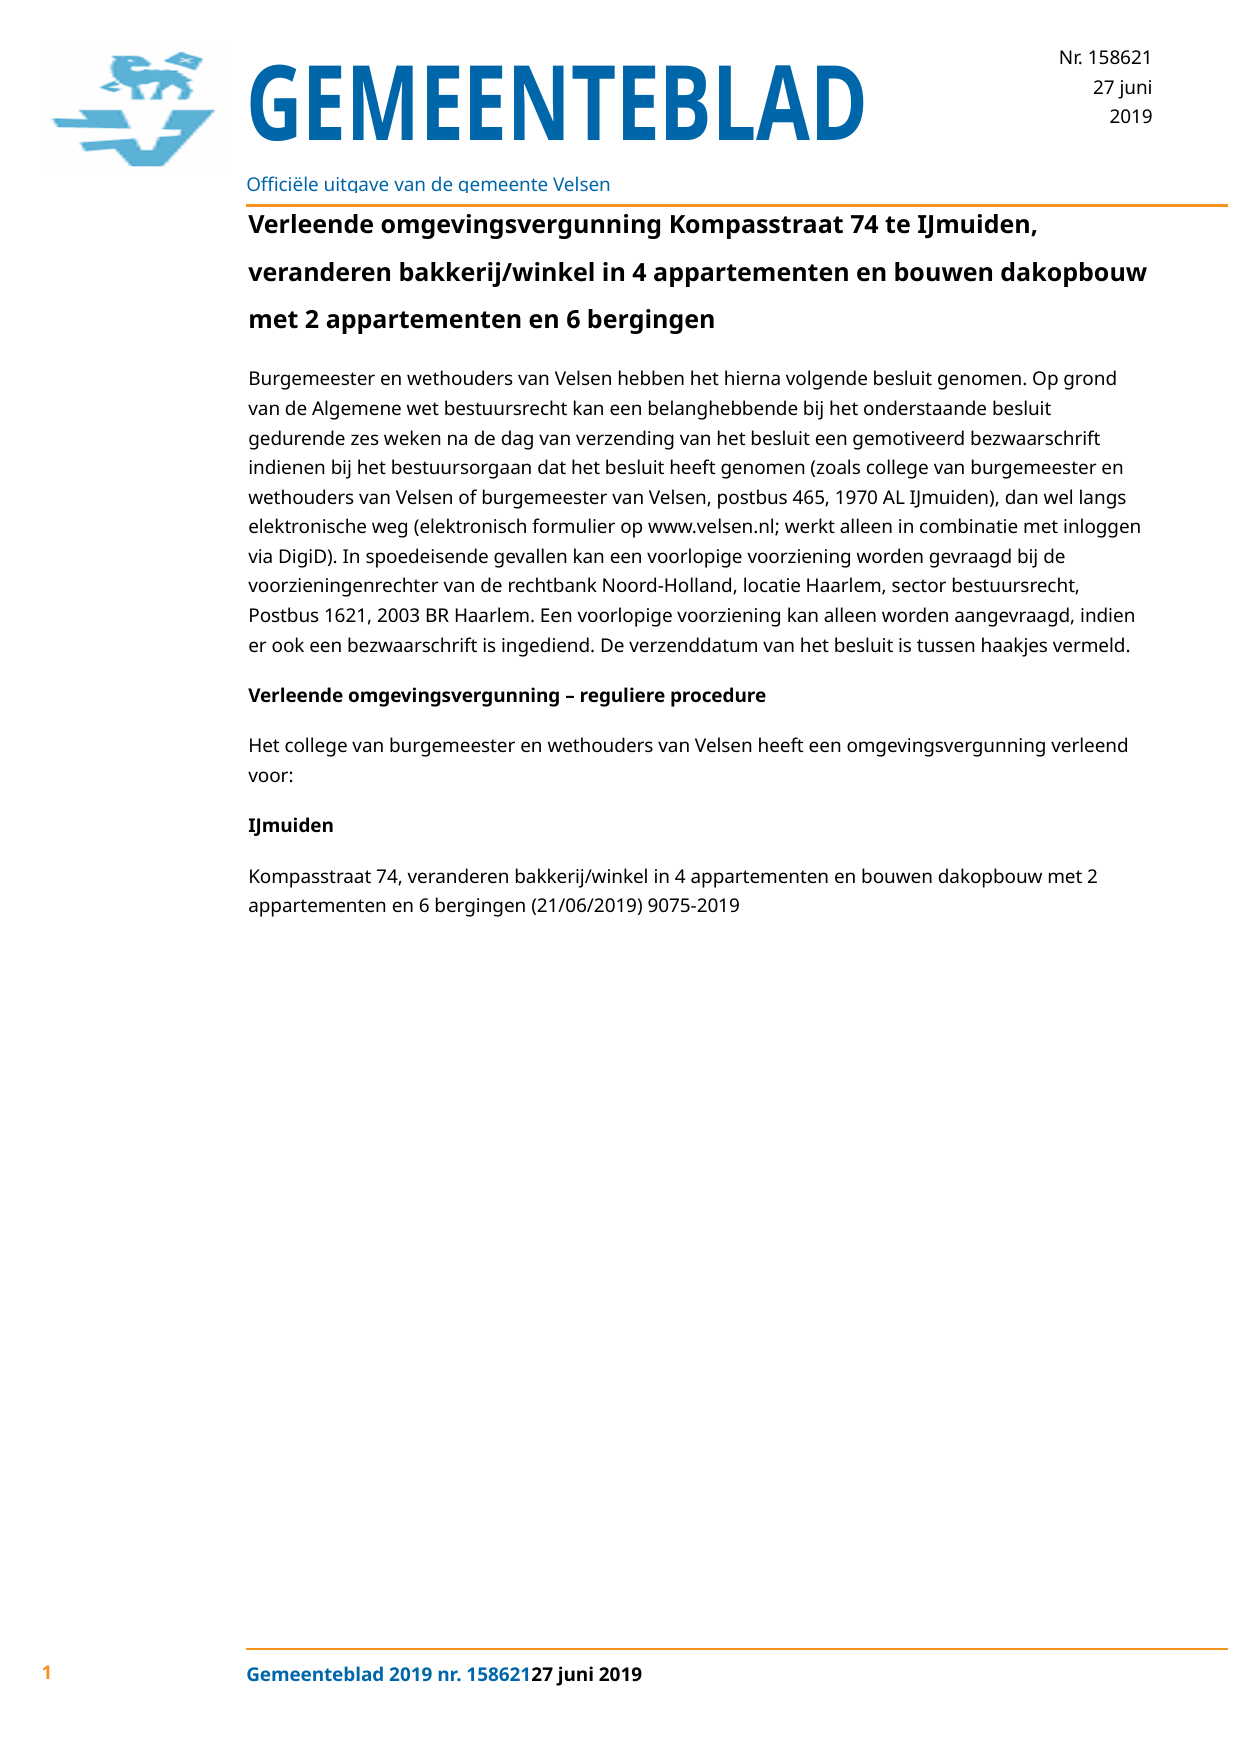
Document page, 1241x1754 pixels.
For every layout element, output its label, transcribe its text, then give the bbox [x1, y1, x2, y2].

picture [41, 47, 231, 172]
text Burgemeester en wethouders van Velsen hebben het hierna volgende besluit genomen. Op grond van de Algemene wet bestuursrecht kan een belanghebbende bij het onderstaande besluit gedurende zes weken na de dag van verzending van het besluit een gemotiveerd bezwaarschrift indienen bij het bestuursorgaan dat het besluit heeft genomen (zoals college van burgemeester en wethouders van Velsen of burgemeester van Velsen, postbus 465, 1970 AL IJmuiden), dan wel langs elektronische weg (elektronisch formulier op www.velsen.nl; werkt alleen in combinatie met inloggen via DigiD). In spoedeisende gevallen kan een voorlopige voorziening worden gevraagd bij de voorzieningenrechter van de rechtbank Noord-Holland, locatie Haarlem, sector bestuursrecht, Postbus 1621, 2003 BR Haarlem. Een voorlopige voorziening kan alleen worden aangevraagd, indien er ook een bezwaarschrift is ingediend. De verzenddatum van het besluit is tussen haakjes vermeld. [248, 366, 1152, 657]
text IJmuiden [248, 813, 1152, 838]
text Kompasstraat 74, veranderen bakkerij/winkel in 4 appartementen en bouwen dakopbouw met 2 appartementen en 6 bergingen (21/06/2019) 9075-2019 [248, 863, 1152, 918]
text Verleende omgevingsvergunning Kompasstraat 74 te IJmuiden, veranderen bakkerij/winkel in 4 appartementen en bouwen dakopbouw met 2 appartementen en 6 bergingen [248, 207, 1152, 336]
text Verleende omgevingsvergunning – reguliere procedure [248, 682, 1152, 708]
text Het college van burgemeester en wethouders van Velsen heeft een omgevingsvergunning verleend voor: [248, 733, 1152, 788]
